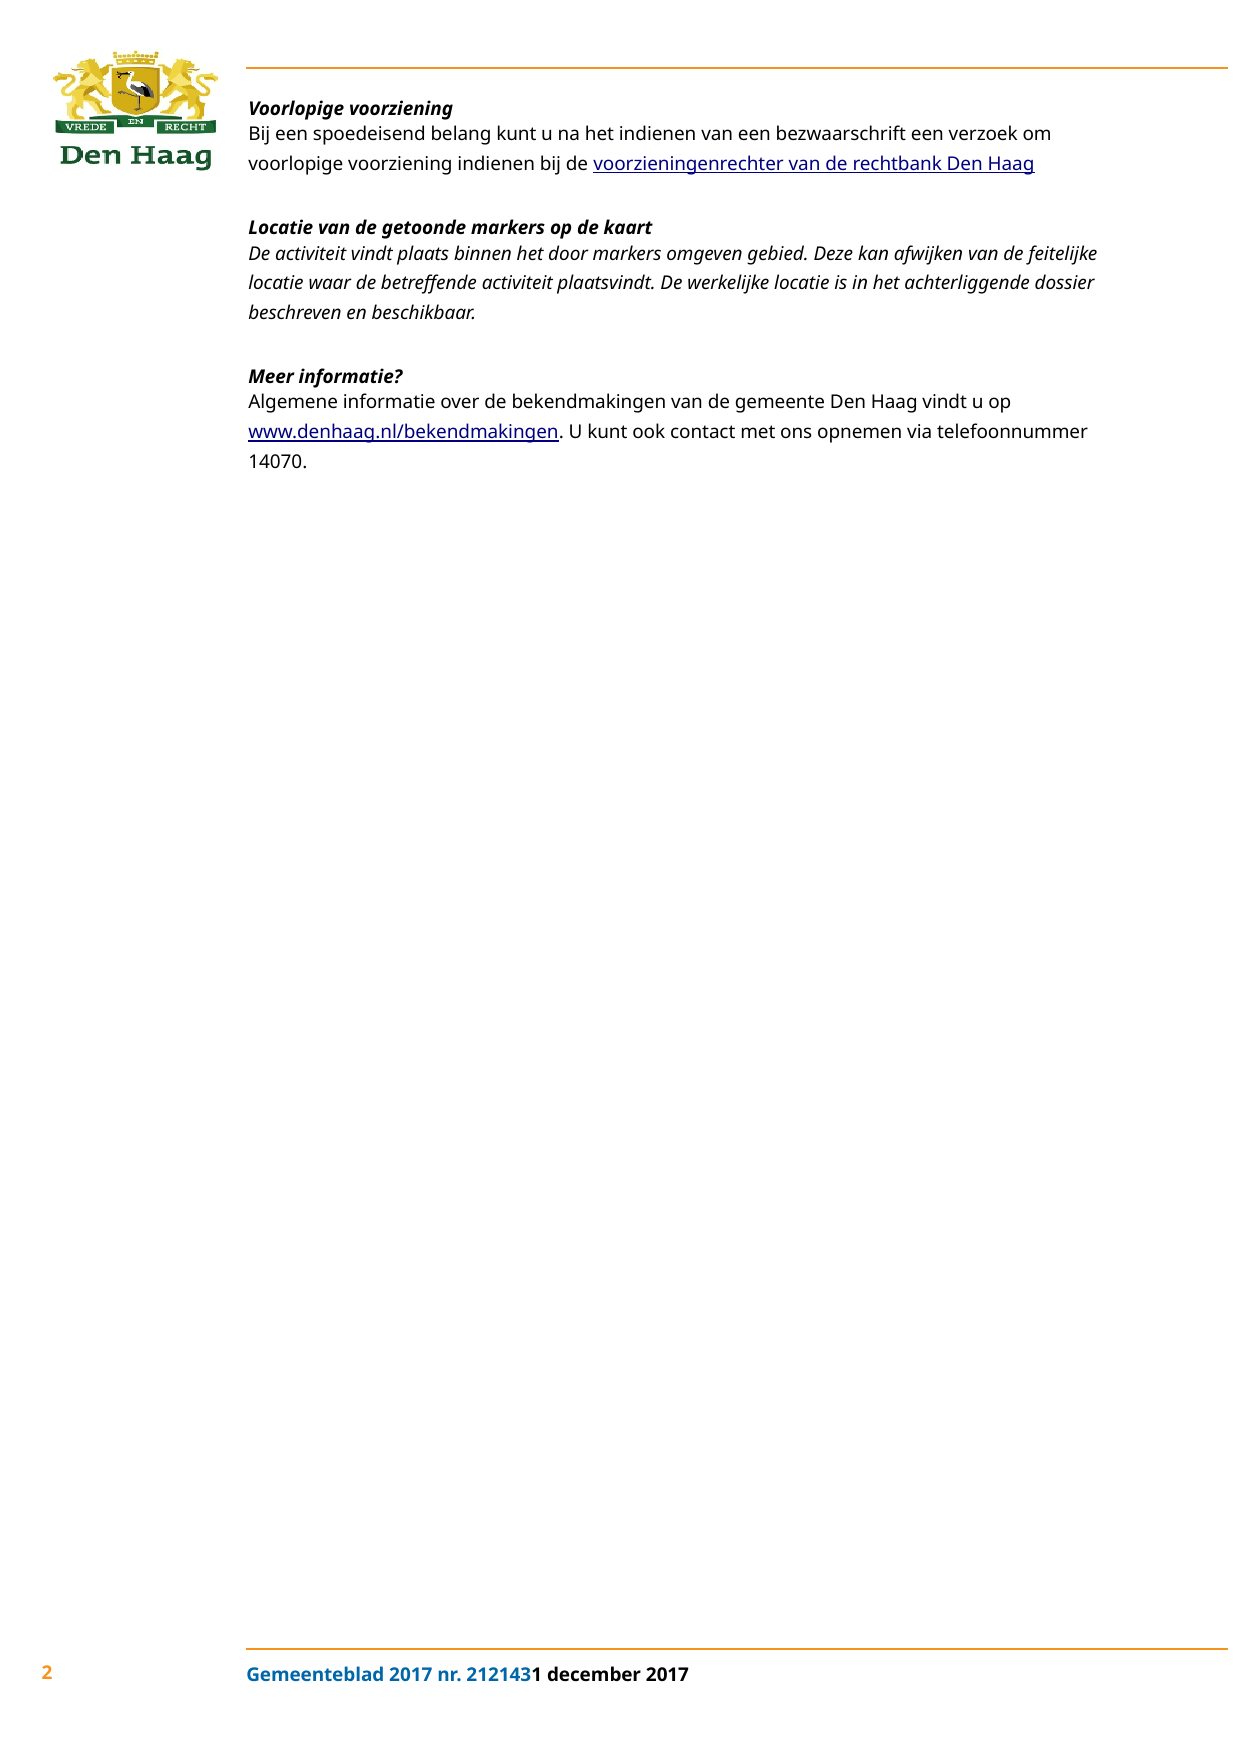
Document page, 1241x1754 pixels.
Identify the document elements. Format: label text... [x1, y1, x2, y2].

text Voorlopige voorziening [248, 95, 1152, 121]
text De activiteit vindt plaats binnen het door markers omgeven gebied. Deze kan afwijken van de feitelijke locatie waar de betreffende activiteit plaatsvindt. De werkelijke locatie is in het achterliggende dossier beschreven en beschikbaar. [248, 240, 1152, 325]
text Locatie van de getoonde markers op de kaart [248, 214, 1152, 240]
text Meer informatie? [248, 363, 1152, 389]
text Bij een spoedeisend belang kunt u na het indienen van een bezwaarschrift een verzoek om voorlopige voorziening indienen bij de voorzieningenrechter van de rechtbank Den Haag [248, 121, 1152, 176]
text Algemene informatie over de bekendmakingen van de gemeente Den Haag vindt u op www.denhaag.nl/bekendmakingen. U kunt ook contact met ons opnemen via telefoonnummer 14070. [248, 389, 1152, 473]
picture [41, 47, 231, 172]
